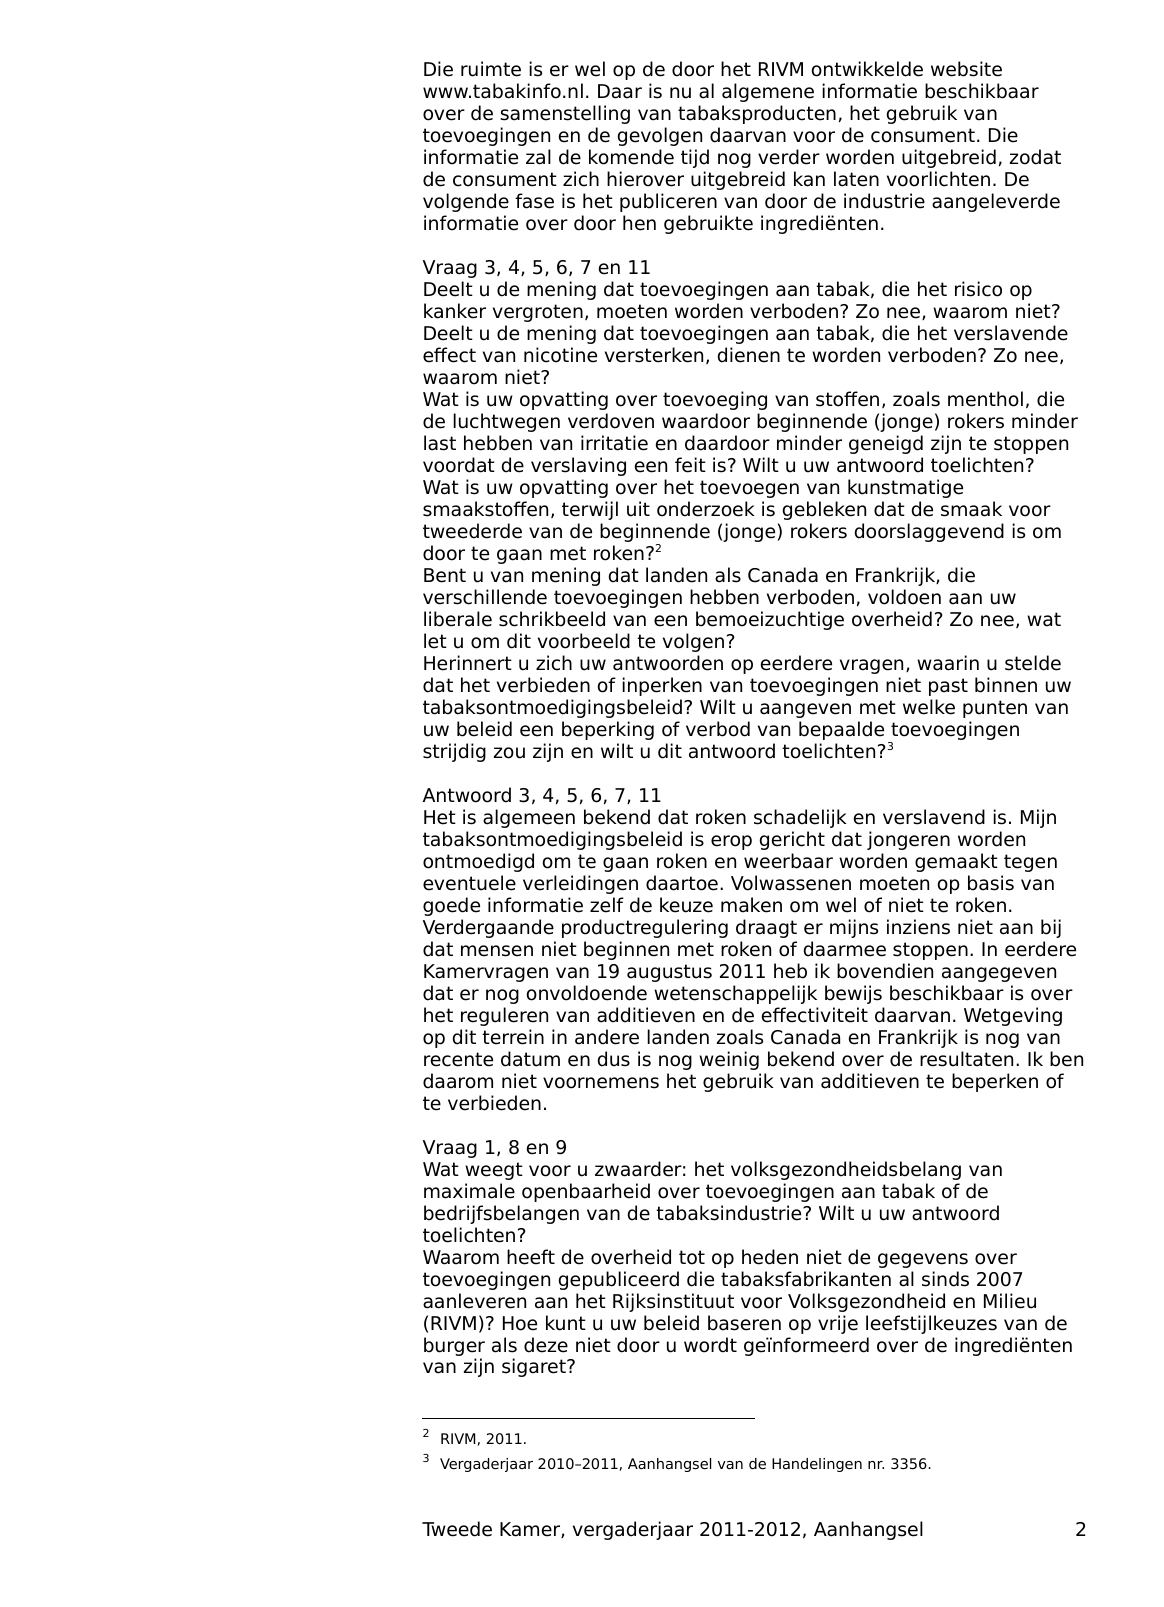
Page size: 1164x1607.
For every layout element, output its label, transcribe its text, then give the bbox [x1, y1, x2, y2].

text Die ruimte is er wel op de door het RIVM ontwikkelde website www.tabakinfo.nl. Daar is nu al algemene informatie beschikbaar over de samenstelling van tabaksproducten, het gebruik van toevoegingen en de gevolgen daarvan voor de consument. Die informatie zal de komende tijd nog verder worden uitgebreid, zodat de consument zich hierover uitgebreid kan laten voorlichten. De volgende fase is het publiceren van door de industrie aangeleverde informatie over door hen gebruikte ingrediënten. [422, 59, 1087, 235]
text Waarom heeft de overheid tot op heden niet de gegevens over toevoegingen gepubliceerd die tabaksfabrikanten al sinds 2007 aanleveren aan het Rijksinstituut voor Volksgezondheid en Milieu (RIVM)? Hoe kunt u uw beleid baseren op vrije leefstijlkeuzes van de burger als deze niet door u wordt geïnformeerd over de ingrediënten van zijn sigaret? [422, 1247, 1087, 1378]
text Vraag 1, 8 en 9 [422, 1137, 1087, 1159]
text Vergaderjaar 2010–2011, Aanhangsel van de Handelingen nr. 3356. [422, 1452, 1087, 1474]
text RIVM, 2011. [422, 1427, 1087, 1449]
text Deelt u de mening dat toevoegingen aan tabak, die het verslavende effect van nicotine versterken, dienen te worden verboden? Zo nee, waarom niet? [422, 323, 1087, 389]
text Antwoord 3, 4, 5, 6, 7, 11 [422, 785, 1087, 807]
text Deelt u de mening dat toevoegingen aan tabak, die het risico op kanker vergroten, moeten worden verboden? Zo nee, waarom niet? [422, 279, 1087, 323]
text Wat is uw opvatting over het toevoegen van kunstmatige smaakstoffen, terwijl uit onderzoek is gebleken dat de smaak voor tweederde van de beginnende (jonge) rokers doorslaggevend is om door te gaan met roken? [422, 477, 1087, 565]
text Herinnert u zich uw antwoorden op eerdere vragen, waarin u stelde dat het verbieden of inperken van toevoegingen niet past binnen uw tabaksontmoedigingsbeleid? Wilt u aangeven met welke punten van uw beleid een beperking of verbod van bepaalde toevoegingen strijdig zou zijn en wilt u dit antwoord toelichten? [422, 653, 1087, 763]
text Vraag 3, 4, 5, 6, 7 en 11 [422, 257, 1087, 279]
text Wat weegt voor u zwaarder: het volksgezondheidsbelang van maximale openbaarheid over toevoegingen aan tabak of de bedrijfsbelangen van de tabaksindustrie? Wilt u uw antwoord toelichten? [422, 1159, 1087, 1247]
text Het is algemeen bekend dat roken schadelijk en verslavend is. Mijn tabaksontmoedigingsbeleid is erop gericht dat jongeren worden ontmoedigd om te gaan roken en weerbaar worden gemaakt tegen eventuele verleidingen daartoe. Volwassenen moeten op basis van goede informatie zelf de keuze maken om wel of niet te roken. Verdergaande productregulering draagt er mijns inziens niet aan bij dat mensen niet beginnen met roken of daarmee stoppen. In eerdere Kamervragen van 19 augustus 2011 heb ik bovendien aangegeven dat er nog onvoldoende wetenschappelijk bewijs beschikbaar is over het reguleren van additieven en de effectiviteit daarvan. Wetgeving op dit terrein in andere landen zoals Canada en Frankrijk is nog van recente datum en dus is nog weinig bekend over de resultaten. Ik ben daarom niet voornemens het gebruik van additieven te beperken of te verbieden. [422, 807, 1087, 1114]
text Bent u van mening dat landen als Canada en Frankrijk, die verschillende toevoegingen hebben verboden, voldoen aan uw liberale schrikbeeld van een bemoeizuchtige overheid? Zo nee, wat let u om dit voorbeeld te volgen? [422, 565, 1087, 653]
text Wat is uw opvatting over toevoeging van stoffen, zoals menthol, die de luchtwegen verdoven waardoor beginnende (jonge) rokers minder last hebben van irritatie en daardoor minder geneigd zijn te stoppen voordat de verslaving een feit is? Wilt u uw antwoord toelichten? [422, 389, 1087, 477]
